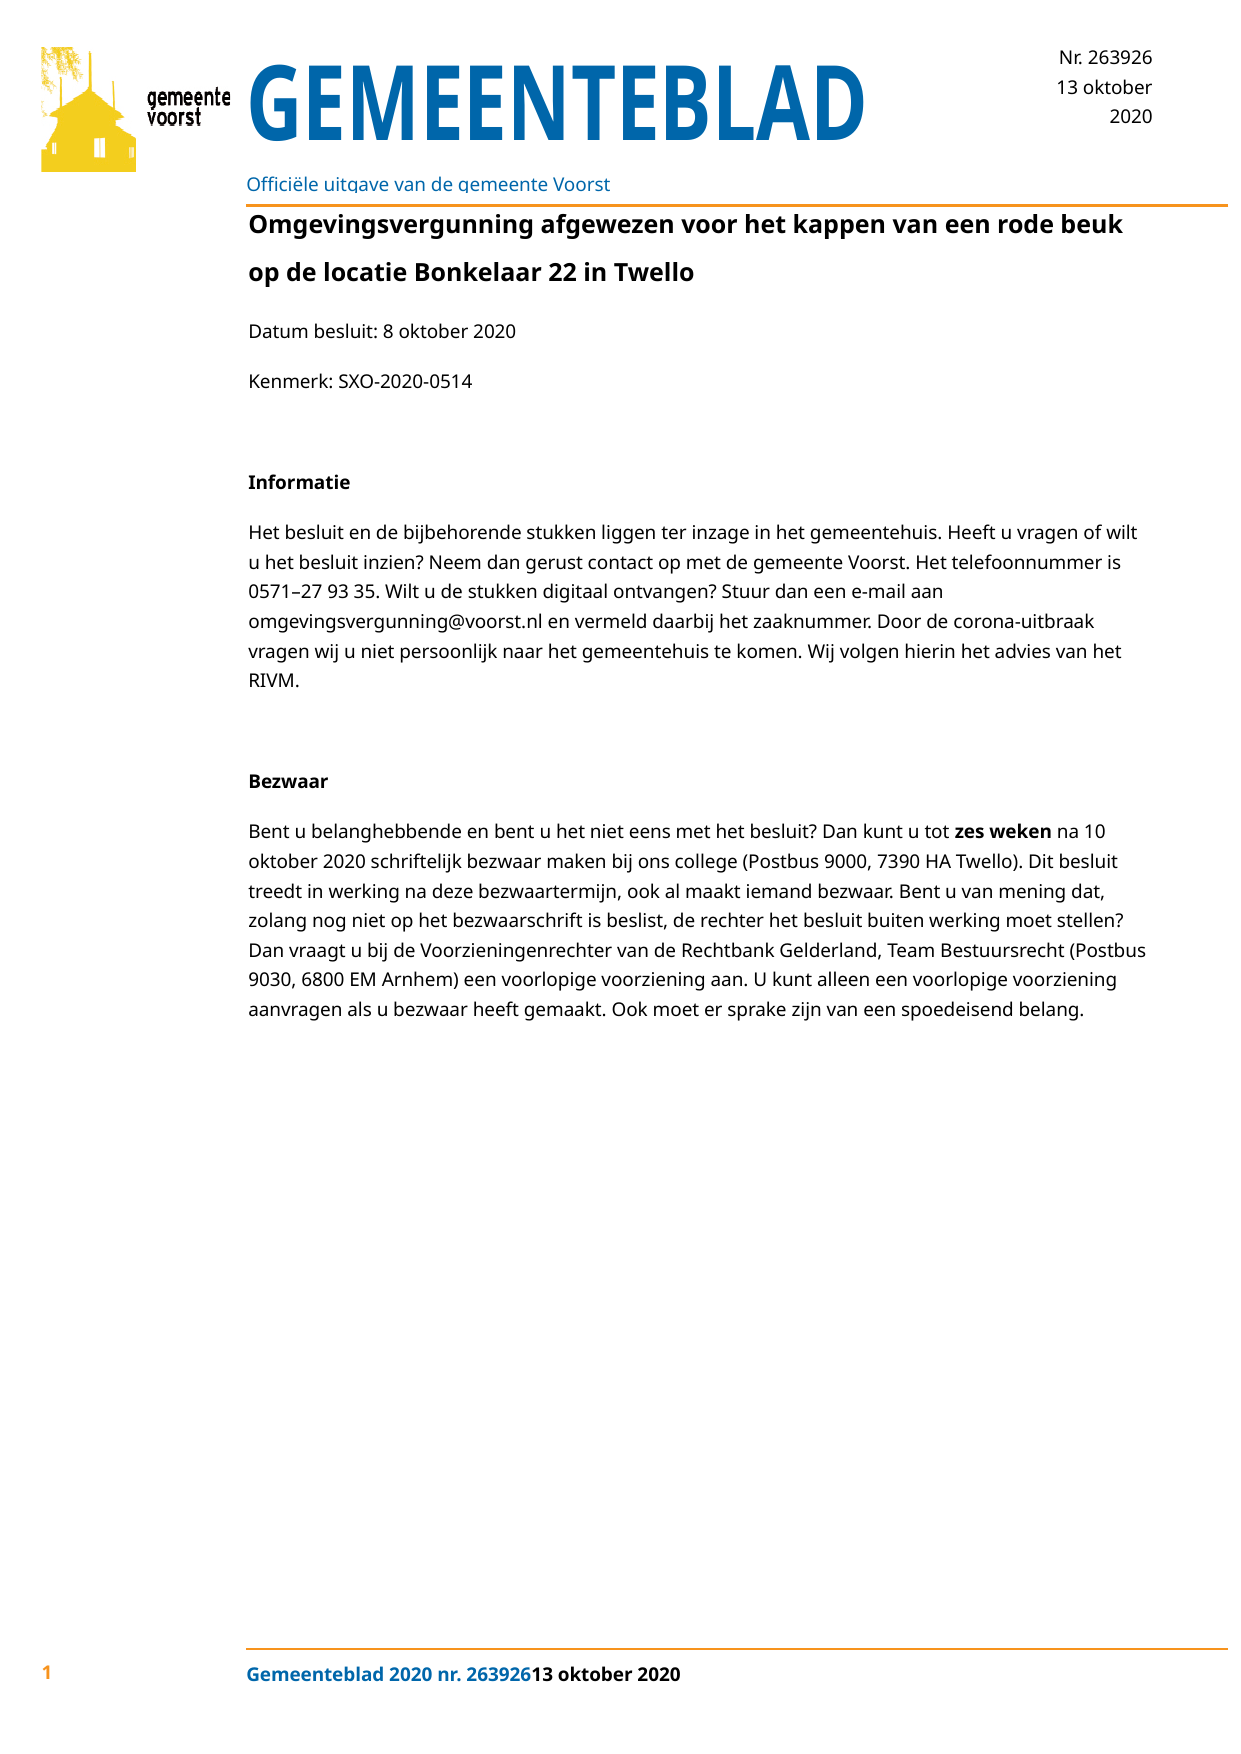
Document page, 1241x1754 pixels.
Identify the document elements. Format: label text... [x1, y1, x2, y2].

text Datum besluit: 8 oktober 2020 [248, 318, 1152, 344]
text Kenmerk: SXO-2020-0514 [248, 368, 1152, 394]
text Bezwaar [248, 768, 1152, 794]
text Informatie [248, 469, 1152, 495]
text Omgevingsvergunning afgewezen voor het kappen van een rode beuk op de locatie Bonkelaar 22 in Twello [248, 207, 1152, 288]
picture [41, 47, 231, 172]
text Het besluit en de bijbehorende stukken liggen ter inzage in het gemeentehuis. Heeft u vragen of wilt u het besluit inzien? Neem dan gerust contact op met de gemeente Voorst. Het telefoonnummer is 0571–27 93 35. Wilt u de stukken digitaal ontvangen? Stuur dan een e-mail aan omgevingsvergunning@voorst.nl en vermeld daarbij het zaaknummer. Door de corona-uitbraak vragen wij u niet persoonlijk naar het gemeentehuis te komen. Wij volgen hierin het advies van het RIVM. [248, 519, 1152, 693]
text Bent u belanghebbende en bent u het niet eens met het besluit? Dan kunt u tot zes weken na 10 oktober 2020 schriftelijk bezwaar maken bij ons college (Postbus 9000, 7390 HA Twello). Dit besluit treedt in werking na deze bezwaartermijn, ook al maakt iemand bezwaar. Bent u van mening dat, zolang nog niet op het bezwaarschrift is beslist, de rechter het besluit buiten werking moet stellen? Dan vraagt u bij de Voorzieningenrechter van de Rechtbank Gelderland, Team Bestuursrecht (Postbus 9030, 6800 EM Arnhem) een voorlopige voorziening aan. U kunt alleen een voorlopige voorziening aanvragen als u bezwaar heeft gemaakt. Ook moet er sprake zijn van een spoedeisend belang. [248, 819, 1152, 1022]
